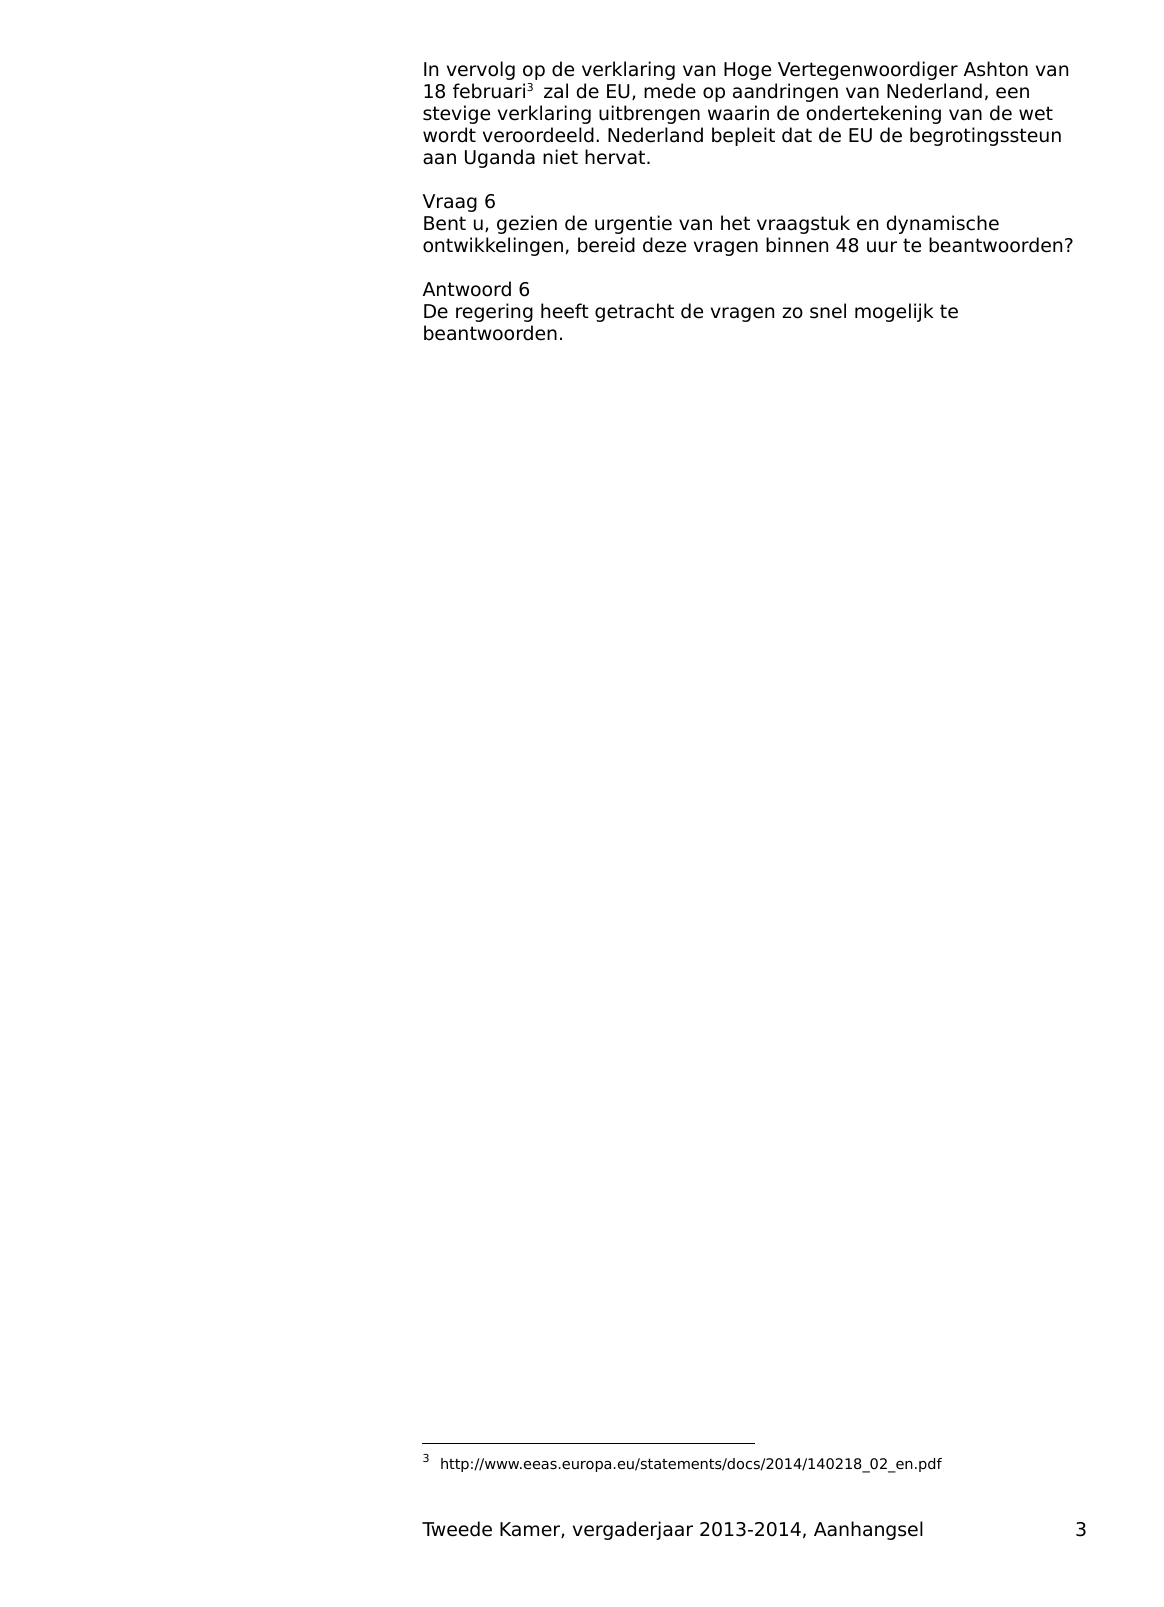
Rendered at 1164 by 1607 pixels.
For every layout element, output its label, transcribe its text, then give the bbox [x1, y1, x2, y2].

text http://www.eeas.europa.eu/statements/docs/2014/140218_02_en.pdf [422, 1452, 1087, 1474]
text In vervolg op de verklaring van Hoge Vertegenwoordiger Ashton van 18 februari zal de EU, mede op aandringen van Nederland, een stevige verklaring uitbrengen waarin de ondertekening van de wet wordt veroordeeld. Nederland bepleit dat de EU de begrotingssteun aan Uganda niet hervat. [422, 59, 1087, 169]
text De regering heeft getracht de vragen zo snel mogelijk te beantwoorden. [422, 301, 1087, 345]
text Bent u, gezien de urgentie van het vraagstuk en dynamische ontwikkelingen, bereid deze vragen binnen 48 uur te beantwoorden? [422, 213, 1087, 257]
text Vraag 6 [422, 191, 1087, 213]
text Antwoord 6 [422, 279, 1087, 301]
